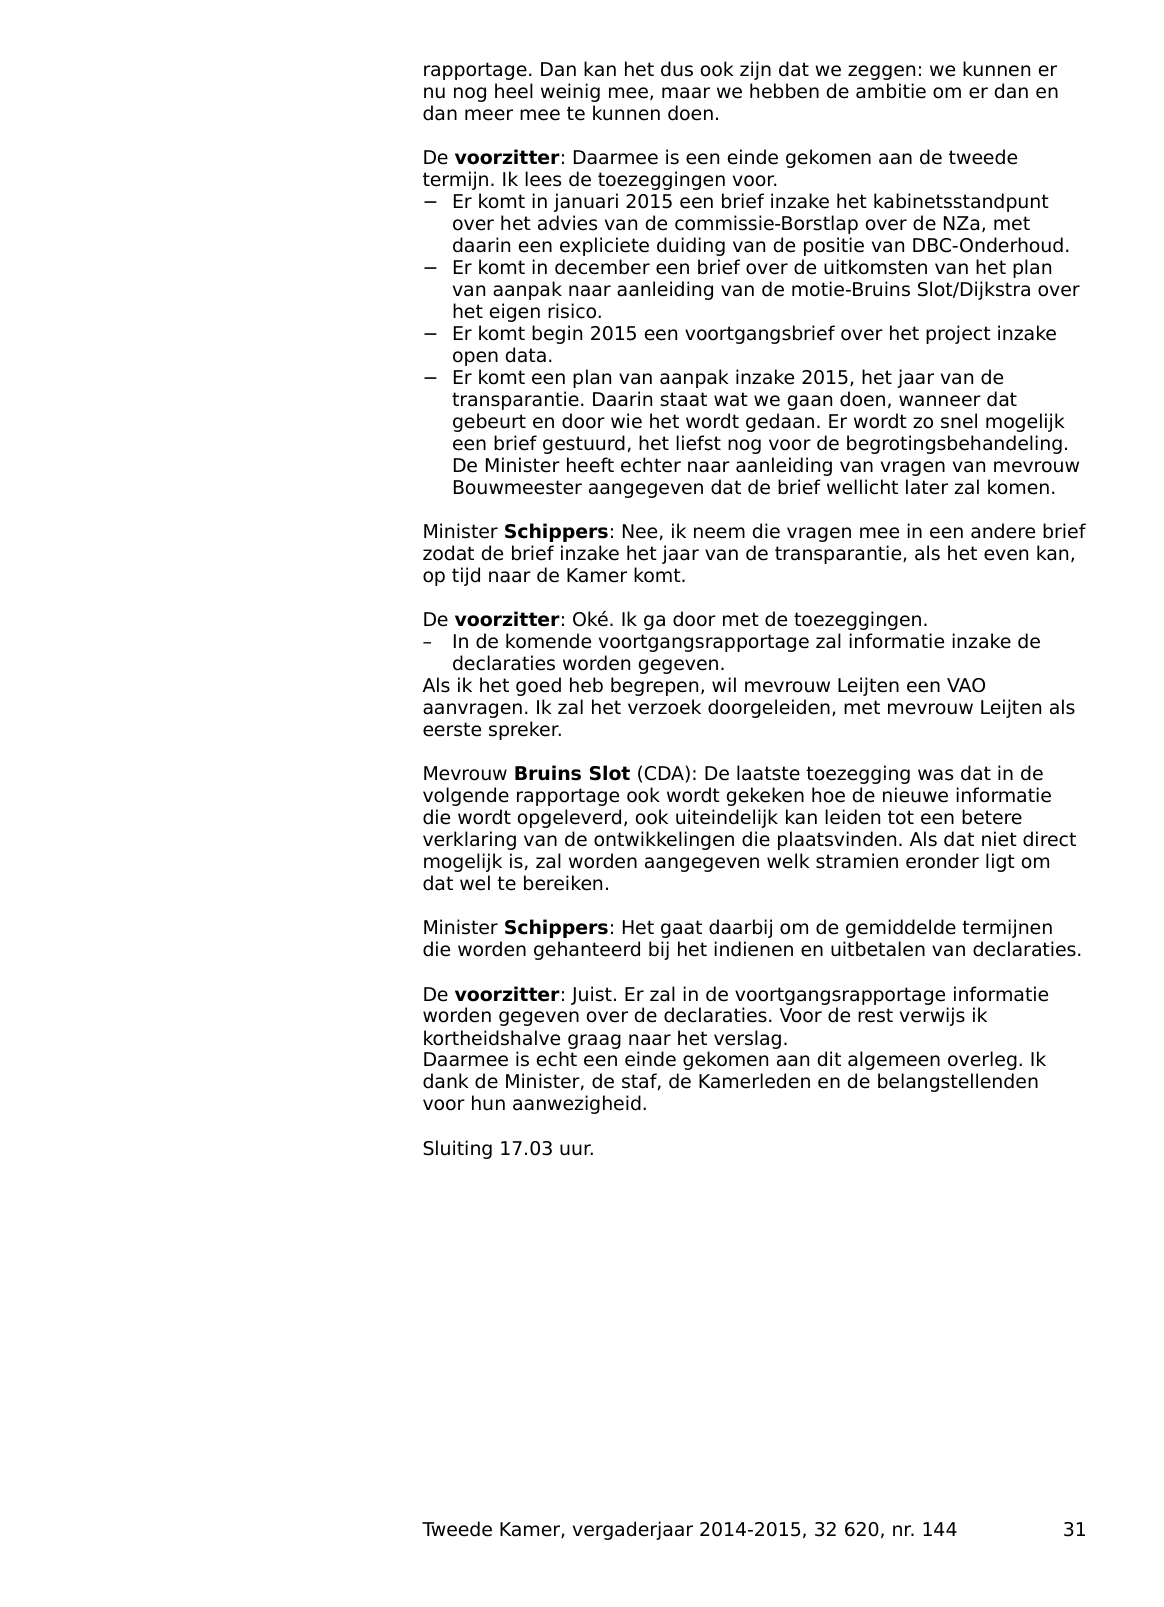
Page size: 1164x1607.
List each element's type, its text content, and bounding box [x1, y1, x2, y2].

text − Er komt in januari 2015 een brief inzake het kabinetsstandpunt over het advies van de commissie-Borstlap over de NZa, met daarin een expliciete duiding van de positie van DBC-Onderhoud. [422, 191, 1087, 257]
text − Er komt in december een brief over de uitkomsten van het plan van aanpak naar aanleiding van de motie-Bruins Slot/Dijkstra over het eigen risico. [422, 257, 1087, 323]
text De voorzitter: Daarmee is een einde gekomen aan de tweede termijn. Ik lees de toezeggingen voor. [422, 147, 1087, 191]
text De voorzitter: Oké. Ik ga door met de toezeggingen. [422, 609, 1087, 631]
text Als ik het goed heb begrepen, wil mevrouw Leijten een VAO aanvragen. Ik zal het verzoek doorgeleiden, met mevrouw Leijten als eerste spreker. [422, 675, 1087, 741]
text Minister Schippers: Nee, ik neem die vragen mee in een andere brief zodat de brief inzake het jaar van de transparantie, als het even kan, op tijd naar de Kamer komt. [422, 521, 1087, 587]
text – In de komende voortgangsrapportage zal informatie inzake de declaraties worden gegeven. [422, 631, 1087, 675]
text Minister Schippers: Het gaat daarbij om de gemiddelde termijnen die worden gehanteerd bij het indienen en uitbetalen van declaraties. [422, 917, 1087, 961]
text Sluiting 17.03 uur. [422, 1137, 1087, 1159]
text Mevrouw Bruins Slot (CDA): De laatste toezegging was dat in de volgende rapportage ook wordt gekeken hoe de nieuwe informatie die wordt opgeleverd, ook uiteindelijk kan leiden tot een betere verklaring van de ontwikkelingen die plaatsvinden. Als dat niet direct mogelijk is, zal worden aangegeven welk stramien eronder ligt om dat wel te bereiken. [422, 763, 1087, 895]
text rapportage. Dan kan het dus ook zijn dat we zeggen: we kunnen er nu nog heel weinig mee, maar we hebben de ambitie om er dan en dan meer mee te kunnen doen. [422, 59, 1087, 125]
text De voorzitter: Juist. Er zal in de voortgangsrapportage informatie worden gegeven over de declaraties. Voor de rest verwijs ik kortheidshalve graag naar het verslag. [422, 983, 1087, 1049]
text − Er komt begin 2015 een voortgangsbrief over het project inzake open data. [422, 323, 1087, 367]
text Daarmee is echt een einde gekomen aan dit algemeen overleg. Ik dank de Minister, de staf, de Kamerleden en de belangstellenden voor hun aanwezigheid. [422, 1049, 1087, 1115]
text − Er komt een plan van aanpak inzake 2015, het jaar van de transparantie. Daarin staat wat we gaan doen, wanneer dat gebeurt en door wie het wordt gedaan. Er wordt zo snel mogelijk een brief gestuurd, het liefst nog voor de begrotingsbehandeling. De Minister heeft echter naar aanleiding van vragen van mevrouw Bouwmeester aangegeven dat de brief wellicht later zal komen. [422, 367, 1087, 499]
